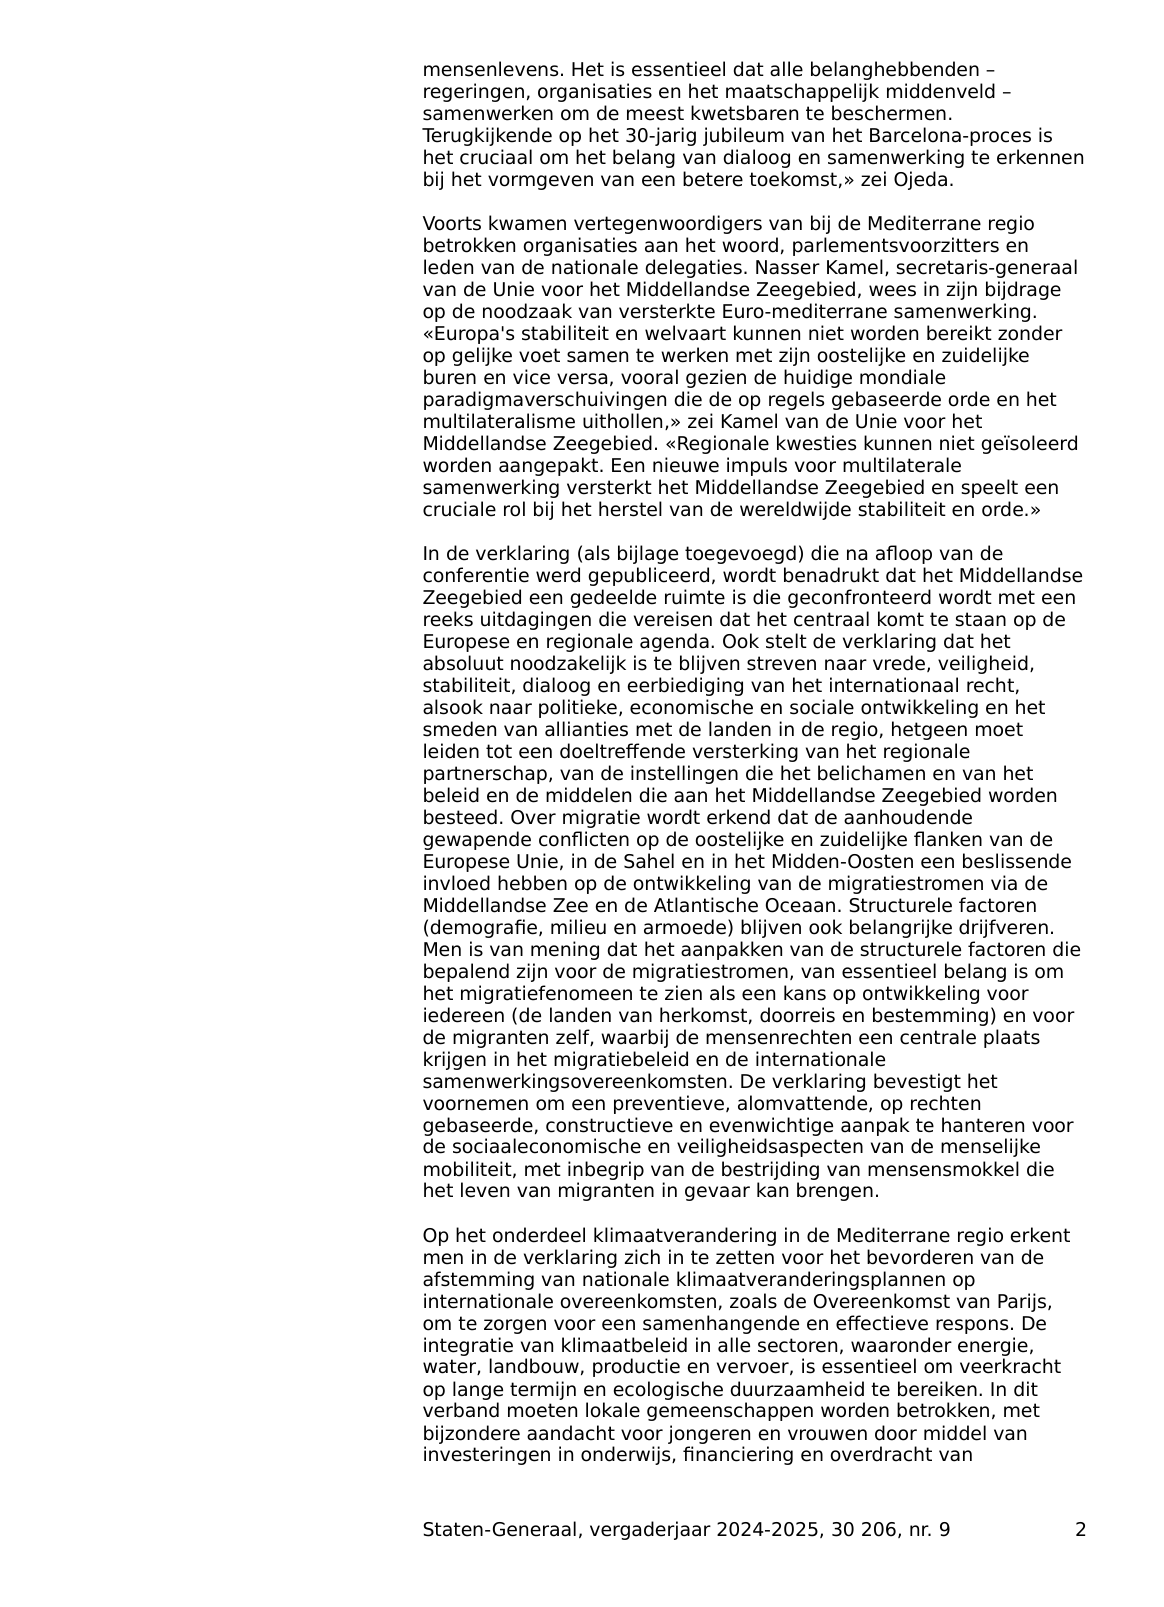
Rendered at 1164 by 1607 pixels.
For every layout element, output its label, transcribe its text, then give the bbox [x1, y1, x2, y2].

text In de verklaring (als bijlage toegevoegd) die na afloop van de conferentie werd gepubliceerd, wordt benadrukt dat het Middellandse Zeegebied een gedeelde ruimte is die geconfronteerd wordt met een reeks uitdagingen die vereisen dat het centraal komt te staan op de Europese en regionale agenda. Ook stelt de verklaring dat het absoluut noodzakelijk is te blijven streven naar vrede, veiligheid, stabiliteit, dialoog en eerbiediging van het internationaal recht, alsook naar politieke, economische en sociale ontwikkeling en het smeden van allianties met de landen in de regio, hetgeen moet leiden tot een doeltreffende versterking van het regionale partnerschap, van de instellingen die het belichamen en van het beleid en de middelen die aan het Middellandse Zeegebied worden besteed. Over migratie wordt erkend dat de aanhoudende gewapende conflicten op de oostelijke en zuidelijke flanken van de Europese Unie, in de Sahel en in het Midden-Oosten een beslissende invloed hebben op de ontwikkeling van de migratiestromen via de Middellandse Zee en de Atlantische Oceaan. Structurele factoren (demografie, milieu en armoede) blijven ook belangrijke drijfveren. Men is van mening dat het aanpakken van de structurele factoren die bepalend zijn voor de migratiestromen, van essentieel belang is om het migratiefenomeen te zien als een kans op ontwikkeling voor iedereen (de landen van herkomst, doorreis en bestemming) en voor de migranten zelf, waarbij de mensenrechten een centrale plaats krijgen in het migratiebeleid en de internationale samenwerkingsovereenkomsten. De verklaring bevestigt het voornemen om een preventieve, alomvattende, op rechten gebaseerde, constructieve en evenwichtige aanpak te hanteren voor de sociaaleconomische en veiligheidsaspecten van de menselijke mobiliteit, met inbegrip van de bestrijding van mensensmokkel die het leven van migranten in gevaar kan brengen. [422, 543, 1087, 1202]
text Voorts kwamen vertegenwoordigers van bij de Mediterrane regio betrokken organisaties aan het woord, parlementsvoorzitters en leden van de nationale delegaties. Nasser Kamel, secretaris-generaal van de Unie voor het Middellandse Zeegebied, wees in zijn bijdrage op de noodzaak van versterkte Euro-mediterrane samenwerking. «Europa's stabiliteit en welvaart kunnen niet worden bereikt zonder op gelijke voet samen te werken met zijn oostelijke en zuidelijke buren en vice versa, vooral gezien de huidige mondiale paradigmaverschuivingen die de op regels gebaseerde orde en het multilateralisme uithollen,» zei Kamel van de Unie voor het Middellandse Zeegebied. «Regionale kwesties kunnen niet geïsoleerd worden aangepakt. Een nieuwe impuls voor multilaterale samenwerking versterkt het Middellandse Zeegebied en speelt een cruciale rol bij het herstel van de wereldwijde stabiliteit en orde.» [422, 213, 1087, 521]
text Op het onderdeel klimaatverandering in de Mediterrane regio erkent men in de verklaring zich in te zetten voor het bevorderen van de afstemming van nationale klimaatveranderingsplannen op internationale overeenkomsten, zoals de Overeenkomst van Parijs, om te zorgen voor een samenhangende en effectieve respons. De integratie van klimaatbeleid in alle sectoren, waaronder energie, water, landbouw, productie en vervoer, is essentieel om veerkracht op lange termijn en ecologische duurzaamheid te bereiken. In dit verband moeten lokale gemeenschappen worden betrokken, met bijzondere aandacht voor jongeren en vrouwen door middel van investeringen in onderwijs, financiering en overdracht van [422, 1224, 1087, 1466]
text mensenlevens. Het is essentieel dat alle belanghebbenden – regeringen, organisaties en het maatschappelijk middenveld – samenwerken om de meest kwetsbaren te beschermen. Terugkijkende op het 30-jarig jubileum van het Barcelona-proces is het cruciaal om het belang van dialoog en samenwerking te erkennen bij het vormgeven van een betere toekomst,» zei Ojeda. [422, 59, 1087, 191]
